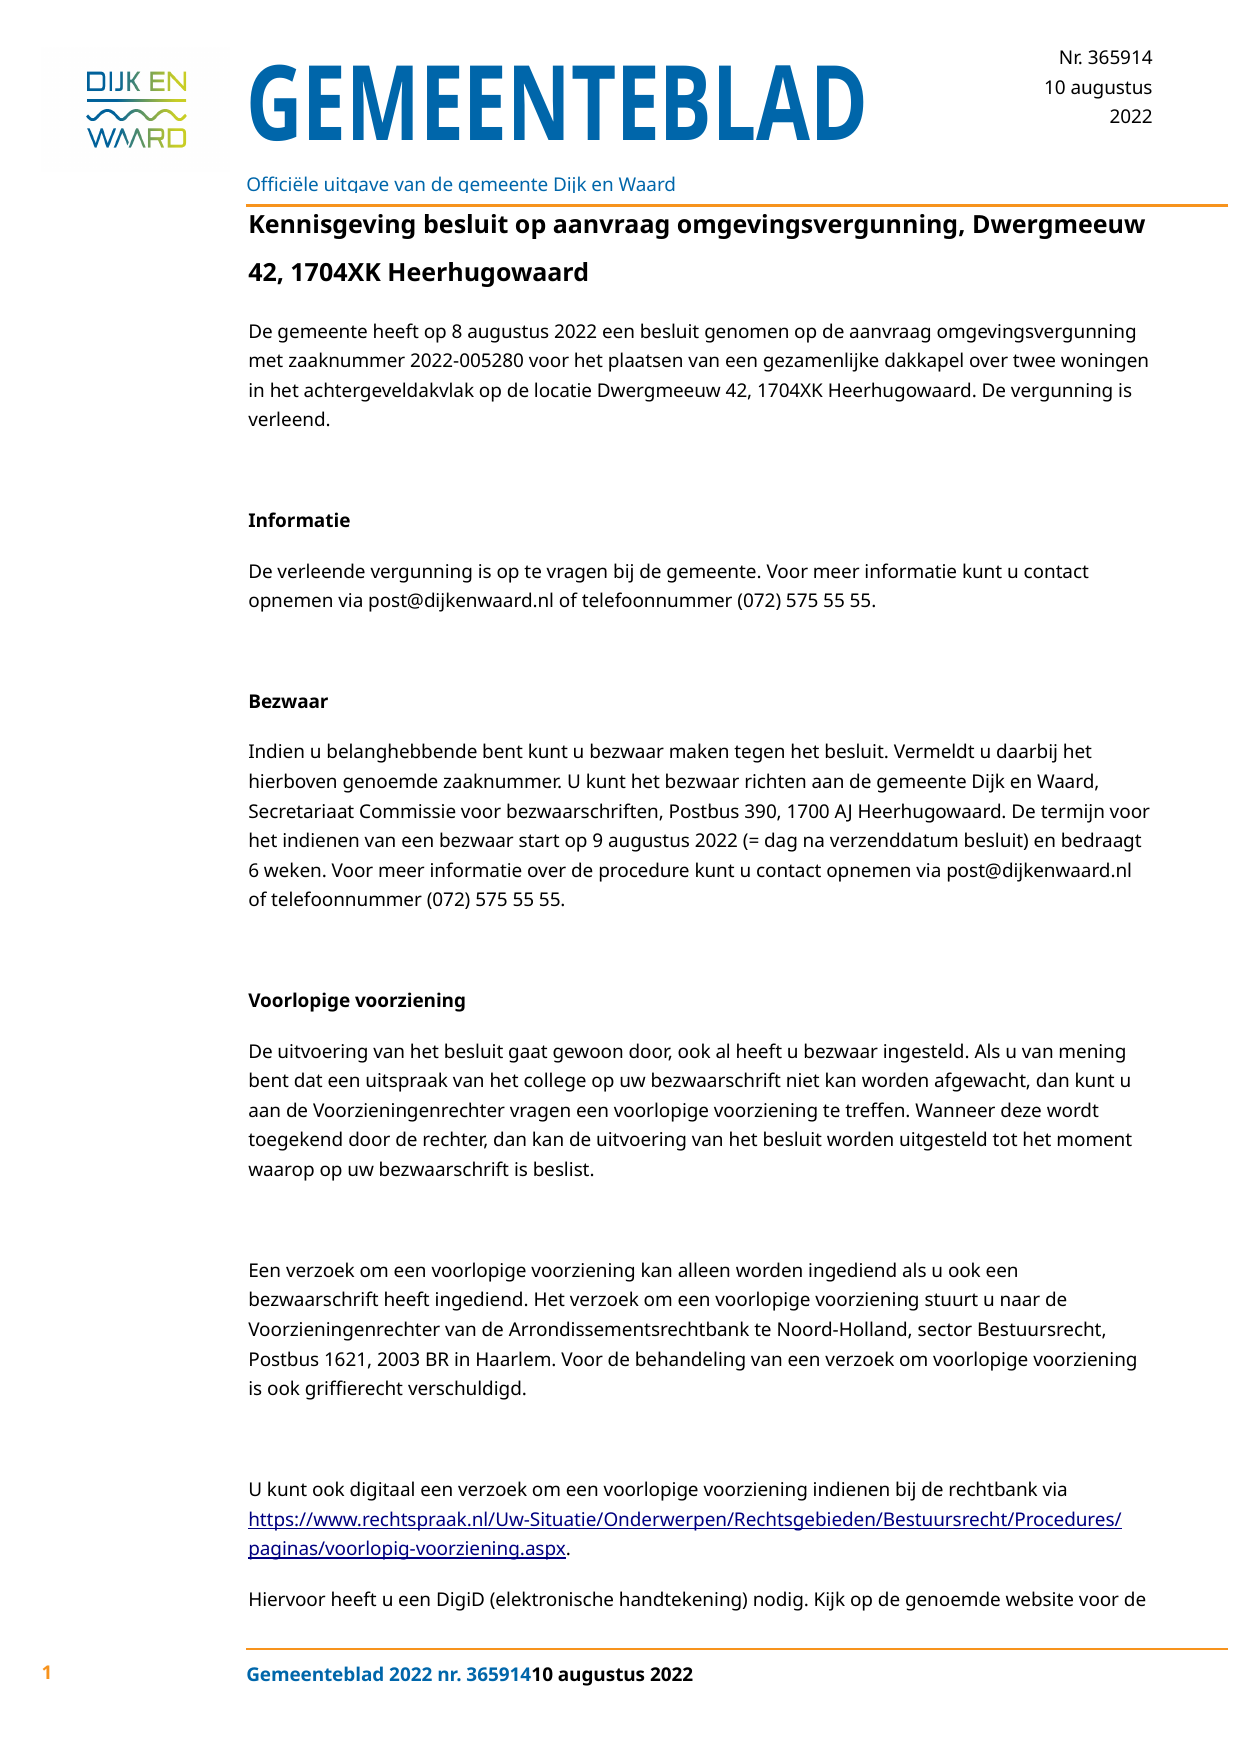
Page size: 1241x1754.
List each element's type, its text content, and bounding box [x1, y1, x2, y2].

picture [41, 47, 231, 172]
text De uitvoering van het besluit gaat gewoon door, ook al heeft u bezwaar ingesteld. Als u van mening bent dat een uitspraak van het college op uw bezwaarschrift niet kan worden afgewacht, dan kunt u aan de Voorzieningenrechter vragen een voorlopige voorziening te treffen. Wanneer deze wordt toegekend door de rechter, dan kan de uitvoering van het besluit worden uitgesteld tot het moment waarop op uw bezwaarschrift is beslist. [248, 1038, 1152, 1182]
text Informatie [248, 507, 1152, 533]
text Kennisgeving besluit op aanvraag omgevingsvergunning, Dwergmeeuw 42, 1704XK Heerhugowaard [248, 207, 1152, 288]
text Voorlopige voorziening [248, 987, 1152, 1013]
text De verleende vergunning is op te vragen bij de gemeente. Voor meer informatie kunt u contact opnemen via post@dijkenwaard.nl of telefoonnummer (072) 575 55 55. [248, 558, 1152, 613]
text Hiervoor heeft u een DigiD (elektronische handtekening) nodig. Kijk op de genoemde website voor de [248, 1586, 1152, 1612]
text Een verzoek om een voorlopige voorziening kan alleen worden ingediend als u ook een bezwaarschrift heeft ingediend. Het verzoek om een voorlopige voorziening stuurt u naar de Voorzieningenrechter van de Arrondissementsrechtbank te Noord-Holland, sector Bestuursrecht, Postbus 1621, 2003 BR in Haarlem. Voor de behandeling van een verzoek om voorlopige voorziening is ook griffierecht verschuldigd. [248, 1257, 1152, 1401]
text Bezwaar [248, 688, 1152, 714]
text U kunt ook digitaal een verzoek om een voorlopige voorziening indienen bij de rechtbank via https://www.rechtspraak.nl/Uw-Situatie/Onderwerpen/Rechtsgebieden/Bestuursrecht/Procedures/paginas/voorlopig-voorziening.aspx. [248, 1476, 1152, 1561]
text De gemeente heeft op 8 augustus 2022 een besluit genomen op de aanvraag omgevingsvergunning met zaaknummer 2022-005280 voor het plaatsen van een gezamenlijke dakkapel over twee woningen in het achtergeveldakvlak op de locatie Dwergmeeuw 42, 1704XK Heerhugowaard. De vergunning is verleend. [248, 318, 1152, 432]
text Indien u belanghebbende bent kunt u bezwaar maken tegen het besluit. Vermeldt u daarbij het hierboven genoemde zaaknummer. U kunt het bezwaar richten aan de gemeente Dijk en Waard, Secretariaat Commissie voor bezwaarschriften, Postbus 390, 1700 AJ Heerhugowaard. De termijn voor het indienen van een bezwaar start op 9 augustus 2022 (= dag na verzenddatum besluit) en bedraagt 6 weken. Voor meer informatie over de procedure kunt u contact opnemen via post@dijkenwaard.nl of telefoonnummer (072) 575 55 55. [248, 739, 1152, 912]
